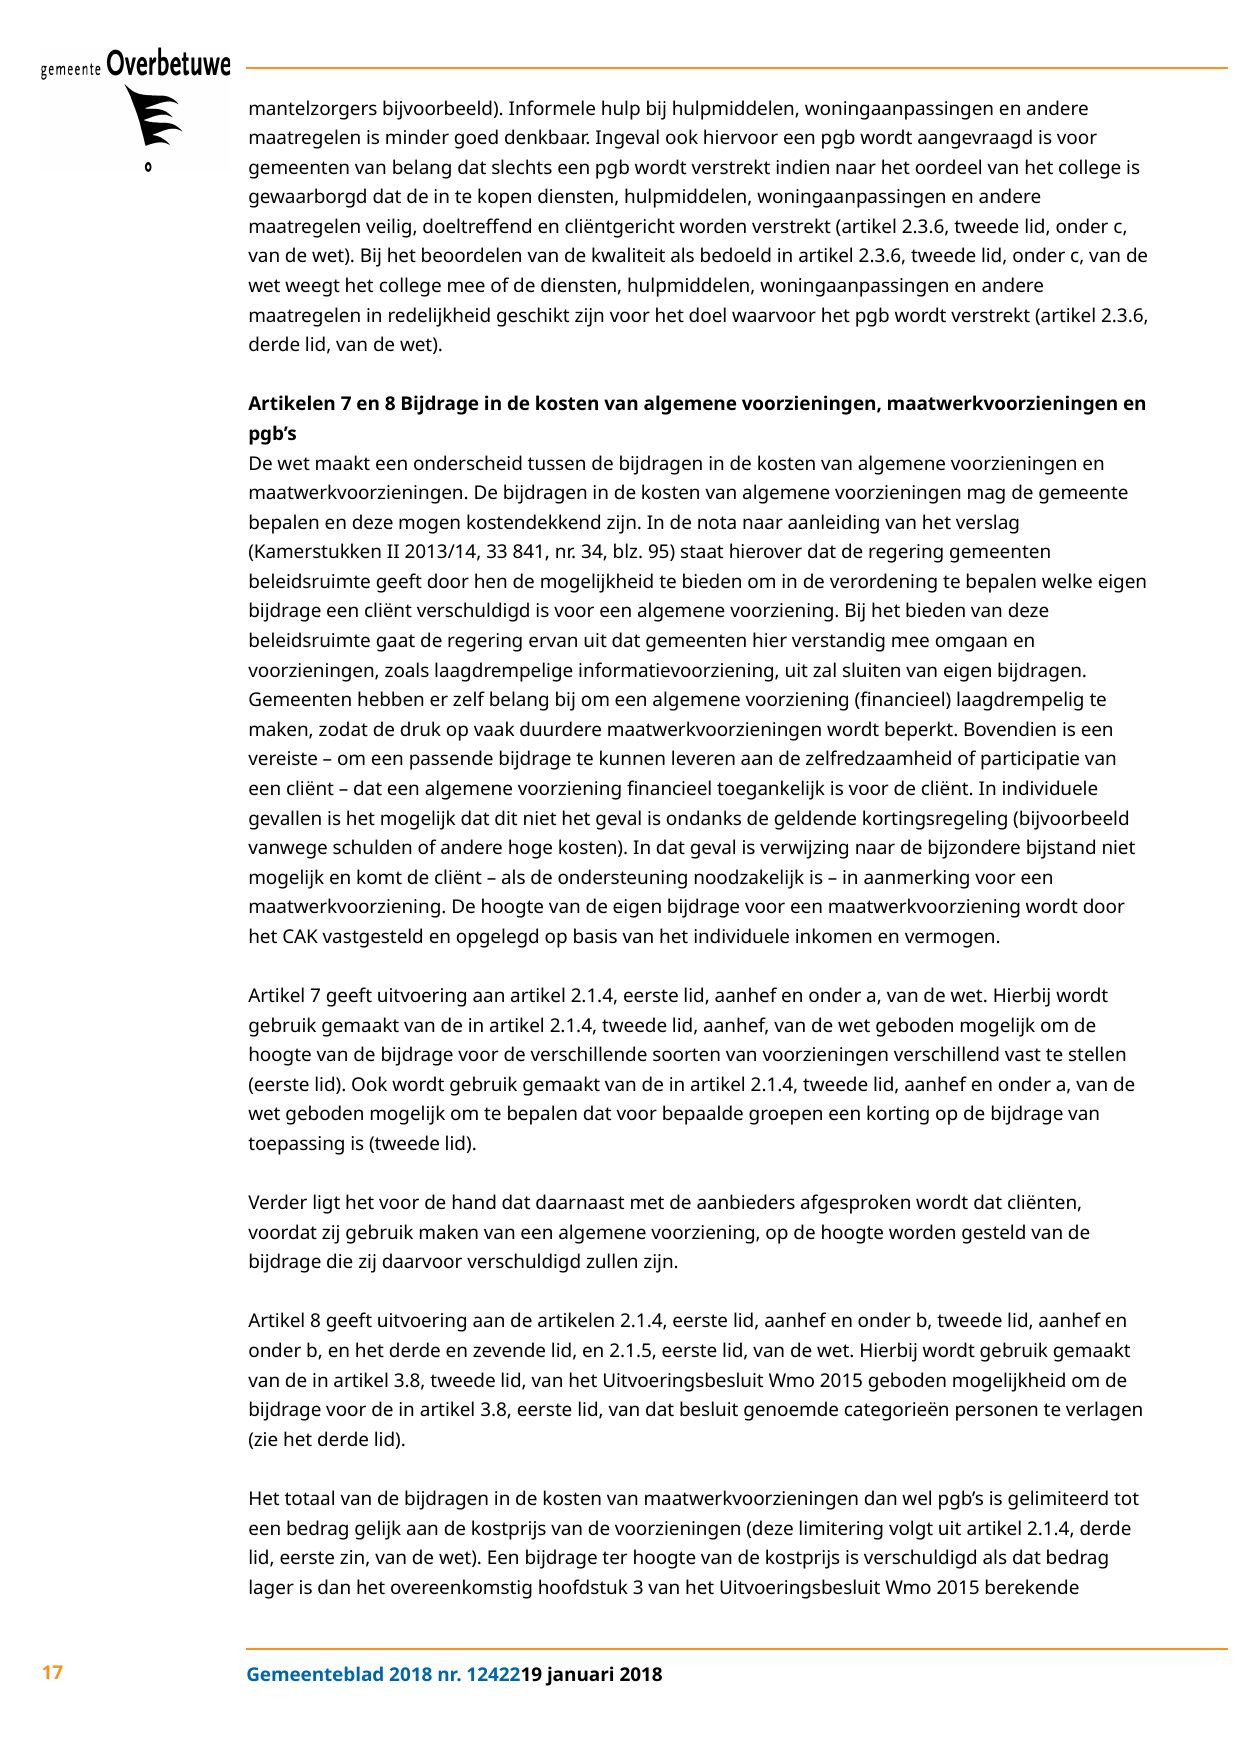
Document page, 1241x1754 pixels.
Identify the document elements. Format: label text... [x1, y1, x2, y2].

text mantelzorgers bijvoorbeeld). Informele hulp bij hulpmiddelen, woningaanpassingen en andere maatregelen is minder goed denkbaar. Ingeval ook hiervoor een pgb wordt aangevraagd is voor gemeenten van belang dat slechts een pgb wordt verstrekt indien naar het oordeel van het college is gewaarborgd dat de in te kopen diensten, hulpmiddelen, woningaanpassingen en andere maatregelen veilig, doeltreffend en cliëntgericht worden verstrekt (artikel 2.3.6, tweede lid, onder c, van de wet). Bij het beoordelen van de kwaliteit als bedoeld in artikel 2.3.6, tweede lid, onder c, van de wet weegt het college mee of de diensten, hulpmiddelen, woningaanpassingen en andere maatregelen in redelijkheid geschikt zijn voor het doel waarvoor het pgb wordt verstrekt (artikel 2.3.6, derde lid, van de wet). [248, 95, 1152, 357]
text Artikelen 7 en 8 Bijdrage in de kosten van algemene voorzieningen, maatwerkvoorzieningen en pgb’s [248, 391, 1152, 446]
picture [41, 47, 231, 172]
text Artikel 8 geeft uitvoering aan de artikelen 2.1.4, eerste lid, aanhef en onder b, tweede lid, aanhef en onder b, en het derde en zevende lid, en 2.1.5, eerste lid, van de wet. Hierbij wordt gebruik gemaakt van de in artikel 3.8, tweede lid, van het Uitvoeringsbesluit Wmo 2015 geboden mogelijkheid om de bijdrage voor de in artikel 3.8, eerste lid, van dat besluit genoemde categorieën personen te verlagen (zie het derde lid). [248, 1308, 1152, 1452]
text Verder ligt het voor de hand dat daarnaast met de aanbieders afgesproken wordt dat cliënten, voordat zij gebruik maken van een algemene voorziening, op de hoogte worden gesteld van de bijdrage die zij daarvoor verschuldigd zullen zijn. [248, 1189, 1152, 1274]
text Artikel 7 geeft uitvoering aan artikel 2.1.4, eerste lid, aanhef en onder a, van de wet. Hierbij wordt gebruik gemaakt van de in artikel 2.1.4, tweede lid, aanhef, van de wet geboden mogelijk om de hoogte van de bijdrage voor de verschillende soorten van voorzieningen verschillend vast te stellen (eerste lid). Ook wordt gebruik gemaakt van de in artikel 2.1.4, tweede lid, aanhef en onder a, van de wet geboden mogelijk om te bepalen dat voor bepaalde groepen een korting op de bijdrage van toepassing is (tweede lid). [248, 982, 1152, 1156]
text De wet maakt een onderscheid tussen de bijdragen in de kosten van algemene voorzieningen en maatwerkvoorzieningen. De bijdragen in de kosten van algemene voorzieningen mag de gemeente bepalen en deze mogen kostendekkend zijn. In de nota naar aanleiding van het verslag (Kamerstukken II 2013/14, 33 841, nr. 34, blz. 95) staat hierover dat de regering gemeenten beleidsruimte geeft door hen de mogelijkheid te bieden om in de verordening te bepalen welke eigen bijdrage een cliënt verschuldigd is voor een algemene voorziening. Bij het bieden van deze beleidsruimte gaat de regering ervan uit dat gemeenten hier verstandig mee omgaan en voorzieningen, zoals laagdrempelige informatievoorziening, uit zal sluiten van eigen bijdragen. Gemeenten hebben er zelf belang bij om een algemene voorziening (financieel) laagdrempelig te maken, zodat de druk op vaak duurdere maatwerkvoorzieningen wordt beperkt. Bovendien is een vereiste – om een passende bijdrage te kunnen leveren aan de zelfredzaamheid of participatie van een cliënt – dat een algemene voorziening financieel toegankelijk is voor de cliënt. In individuele gevallen is het mogelijk dat dit niet het geval is ondanks de geldende kortingsregeling (bijvoorbeeld vanwege schulden of andere hoge kosten). In dat geval is verwijzing naar de bijzondere bijstand niet mogelijk en komt de cliënt – als de ondersteuning noodzakelijk is – in aanmerking voor een maatwerkvoorziening. De hoogte van de eigen bijdrage voor een maatwerkvoorziening wordt door het CAK vastgesteld en opgelegd op basis van het individuele inkomen en vermogen. [248, 450, 1152, 949]
text Het totaal van de bijdragen in de kosten van maatwerkvoorzieningen dan wel pgb’s is gelimiteerd tot een bedrag gelijk aan de kostprijs van de voorzieningen (deze limitering volgt uit artikel 2.1.4, derde lid, eerste zin, van de wet). Een bijdrage ter hoogte van de kostprijs is verschuldigd als dat bedrag lager is dan het overeenkomstig hoofdstuk 3 van het Uitvoeringsbesluit Wmo 2015 berekende [248, 1485, 1152, 1600]
